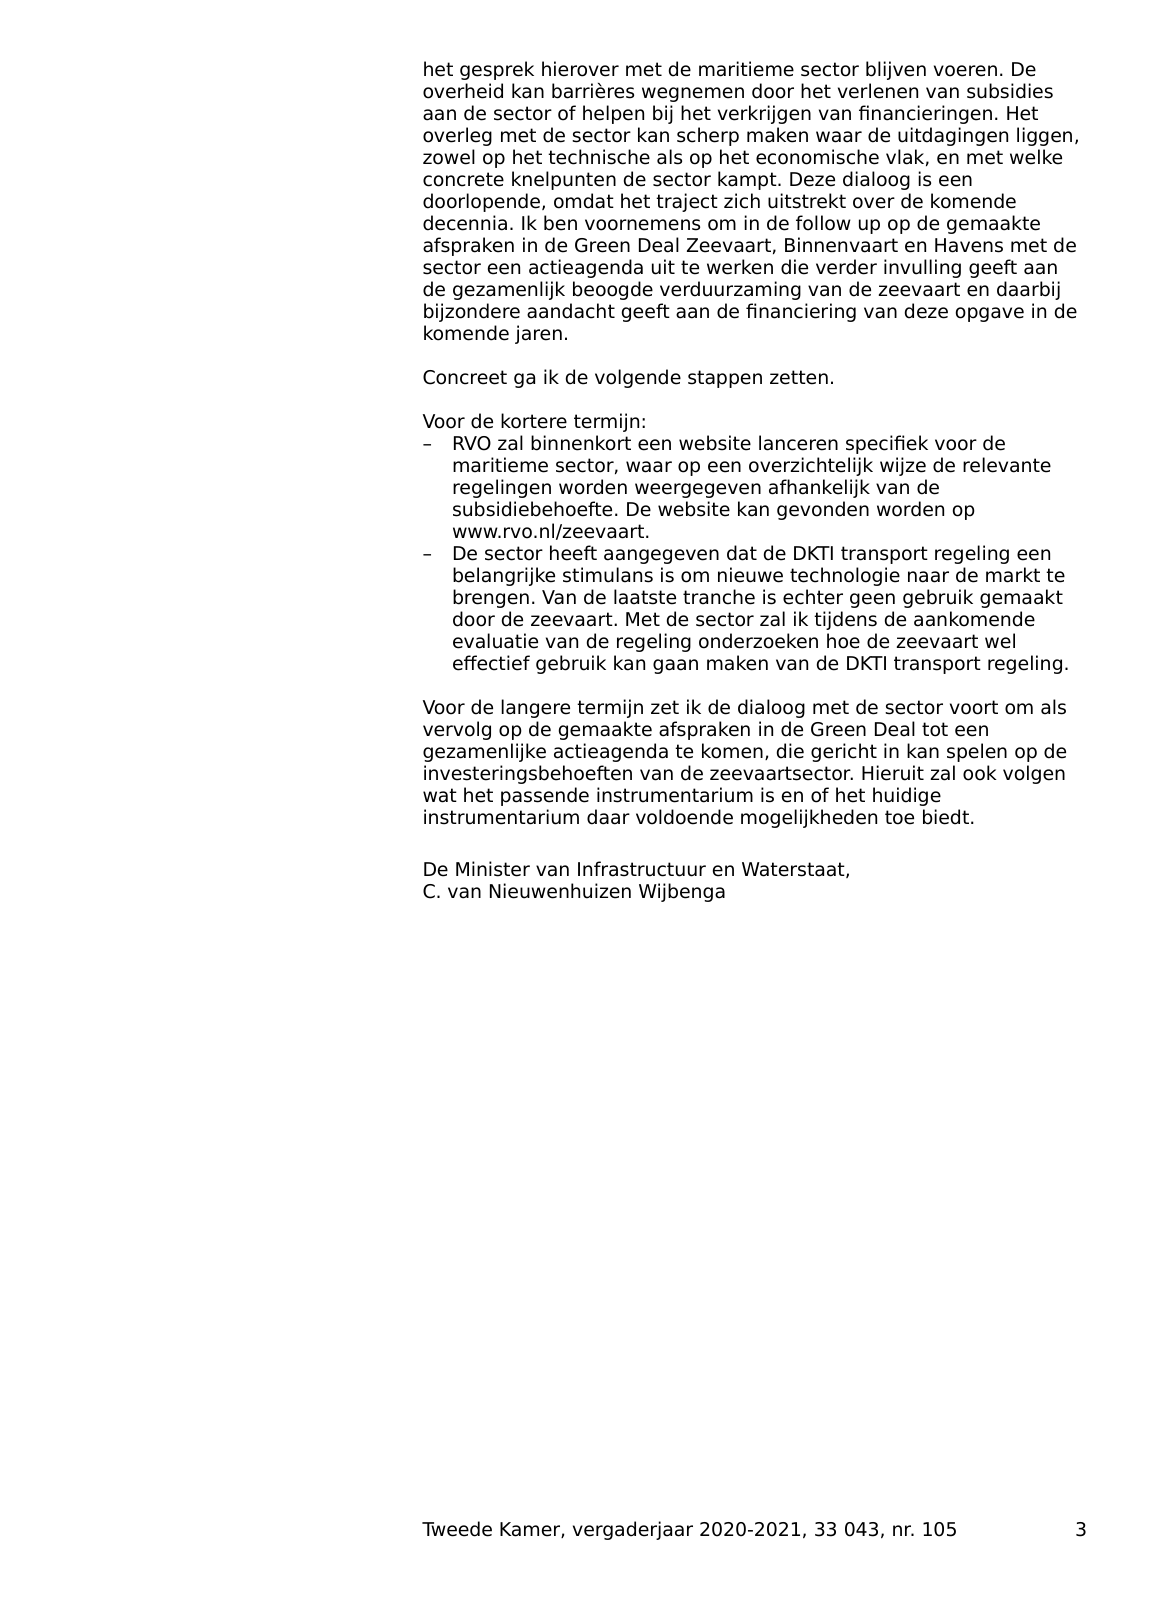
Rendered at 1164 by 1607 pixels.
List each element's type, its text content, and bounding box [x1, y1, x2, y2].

text Concreet ga ik de volgende stappen zetten. [422, 367, 1087, 389]
text De Minister van Infrastructuur en Waterstaat, C. van Nieuwenhuizen Wijbenga [422, 859, 1087, 903]
text Voor de kortere termijn: [422, 411, 1087, 433]
text – RVO zal binnenkort een website lanceren specifiek voor de maritieme sector, waar op een overzichtelijk wijze de relevante regelingen worden weergegeven afhankelijk van de subsidiebehoefte. De website kan gevonden worden op www.rvo.nl/zeevaart. [422, 433, 1087, 543]
text Voor de langere termijn zet ik de dialoog met de sector voort om als vervolg op de gemaakte afspraken in de Green Deal tot een gezamenlijke actieagenda te komen, die gericht in kan spelen op de investeringsbehoeften van de zeevaartsector. Hieruit zal ook volgen wat het passende instrumentarium is en of het huidige instrumentarium daar voldoende mogelijkheden toe biedt. [422, 697, 1087, 829]
text – De sector heeft aangegeven dat de DKTI transport regeling een belangrijke stimulans is om nieuwe technologie naar de markt te brengen. Van de laatste tranche is echter geen gebruik gemaakt door de zeevaart. Met de sector zal ik tijdens de aankomende evaluatie van de regeling onderzoeken hoe de zeevaart wel effectief gebruik kan gaan maken van de DKTI transport regeling. [422, 543, 1087, 675]
text het gesprek hierover met de maritieme sector blijven voeren. De overheid kan barrières wegnemen door het verlenen van subsidies aan de sector of helpen bij het verkrijgen van financieringen. Het overleg met de sector kan scherp maken waar de uitdagingen liggen, zowel op het technische als op het economische vlak, en met welke concrete knelpunten de sector kampt. Deze dialoog is een doorlopende, omdat het traject zich uitstrekt over de komende decennia. Ik ben voornemens om in de follow up op de gemaakte afspraken in de Green Deal Zeevaart, Binnenvaart en Havens met de sector een actieagenda uit te werken die verder invulling geeft aan de gezamenlijk beoogde verduurzaming van de zeevaart en daarbij bijzondere aandacht geeft aan de financiering van deze opgave in de komende jaren. [422, 59, 1087, 345]
